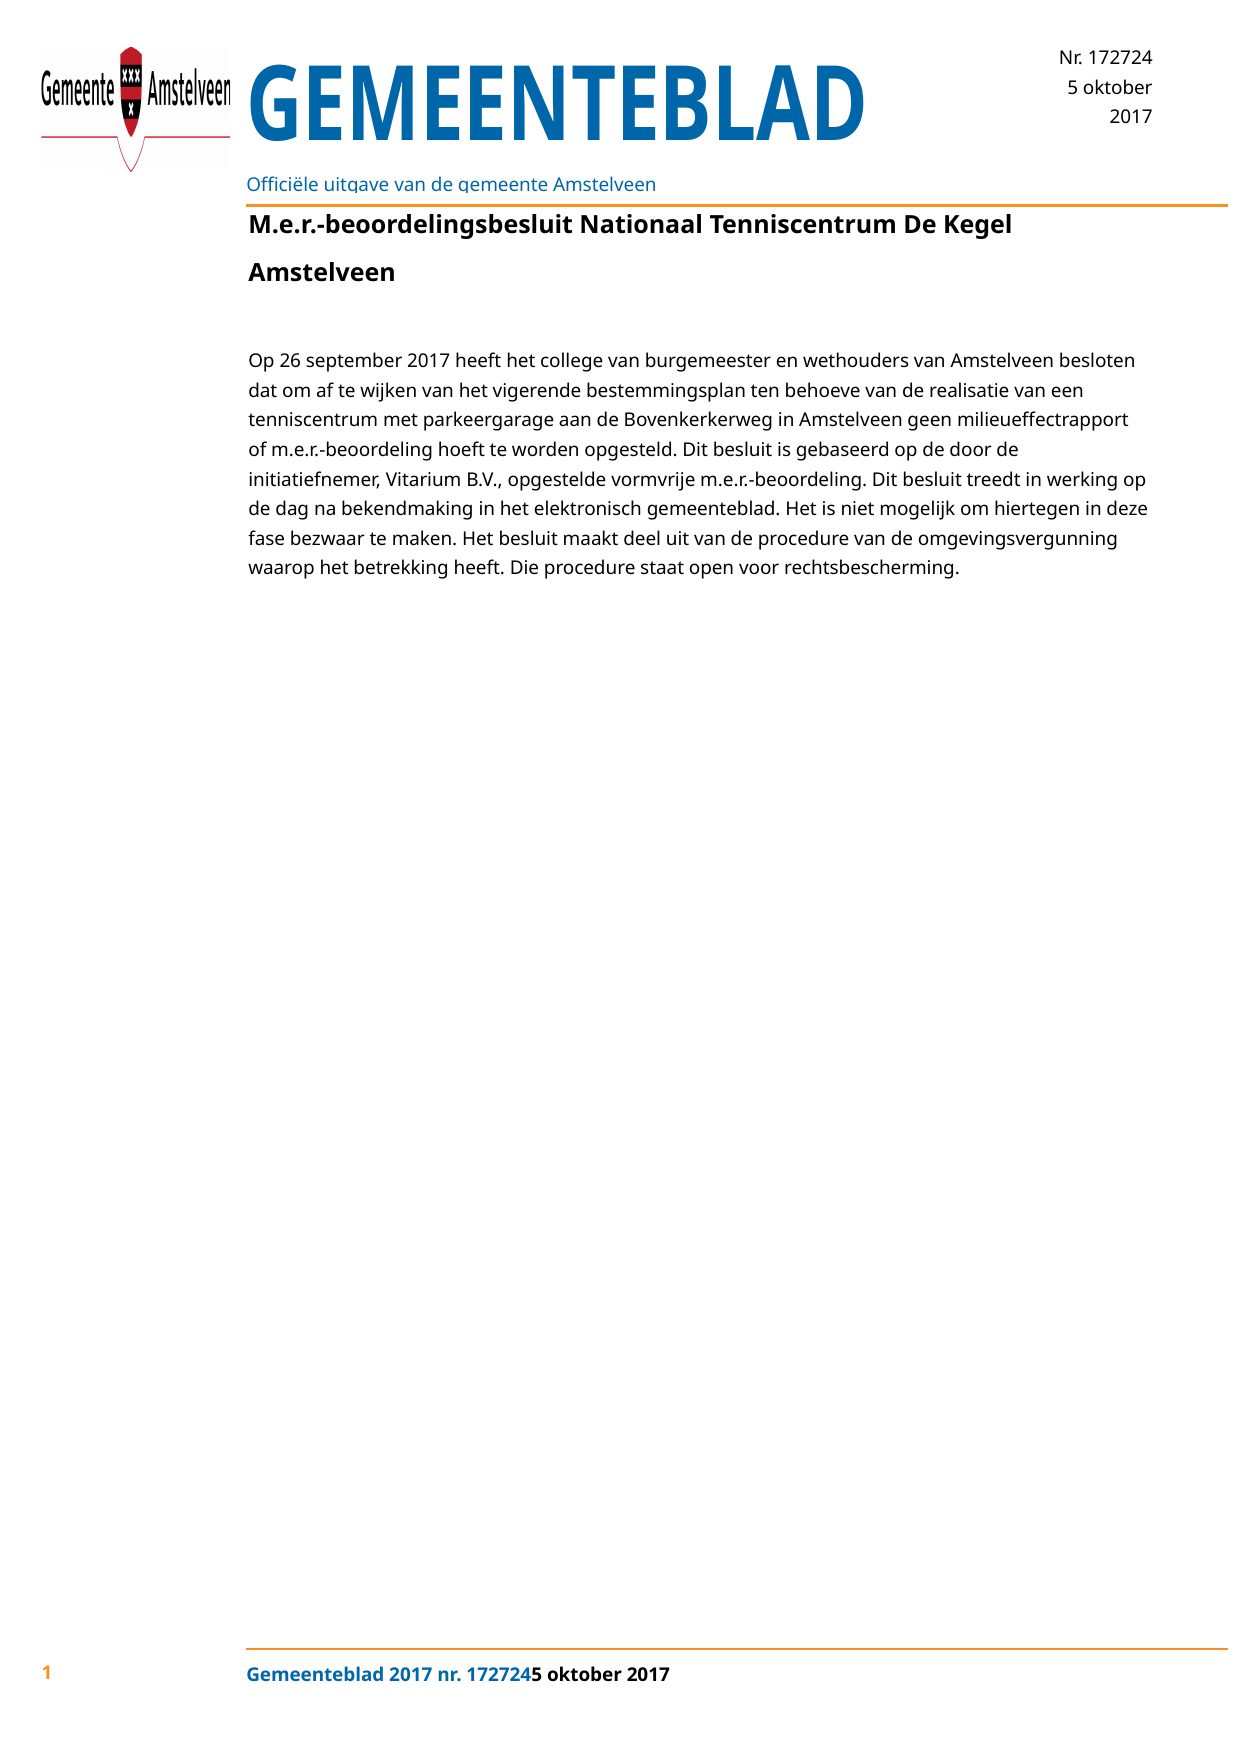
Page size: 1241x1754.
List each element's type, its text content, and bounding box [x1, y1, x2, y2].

text M.e.r.-beoordelingsbesluit Nationaal Tenniscentrum De Kegel Amstelveen [248, 207, 1152, 288]
picture [41, 47, 231, 172]
text Op 26 september 2017 heeft het college van burgemeester en wethouders van Amstelveen besloten dat om af te wijken van het vigerende bestemmingsplan ten behoeve van de realisatie van een tenniscentrum met parkeergarage aan de Bovenkerkerweg in Amstelveen geen milieueffectrapport of m.e.r.-beoordeling hoeft te worden opgesteld. Dit besluit is gebaseerd op de door de initiatiefnemer, Vitarium B.V., opgestelde vormvrije m.e.r.-beoordeling. Dit besluit treedt in werking op de dag na bekendmaking in het elektronisch gemeenteblad. Het is niet mogelijk om hiertegen in deze fase bezwaar te maken. Het besluit maakt deel uit van de procedure van de omgevingsvergunning waarop het betrekking heeft. Die procedure staat open voor rechtsbescherming. [248, 347, 1152, 580]
